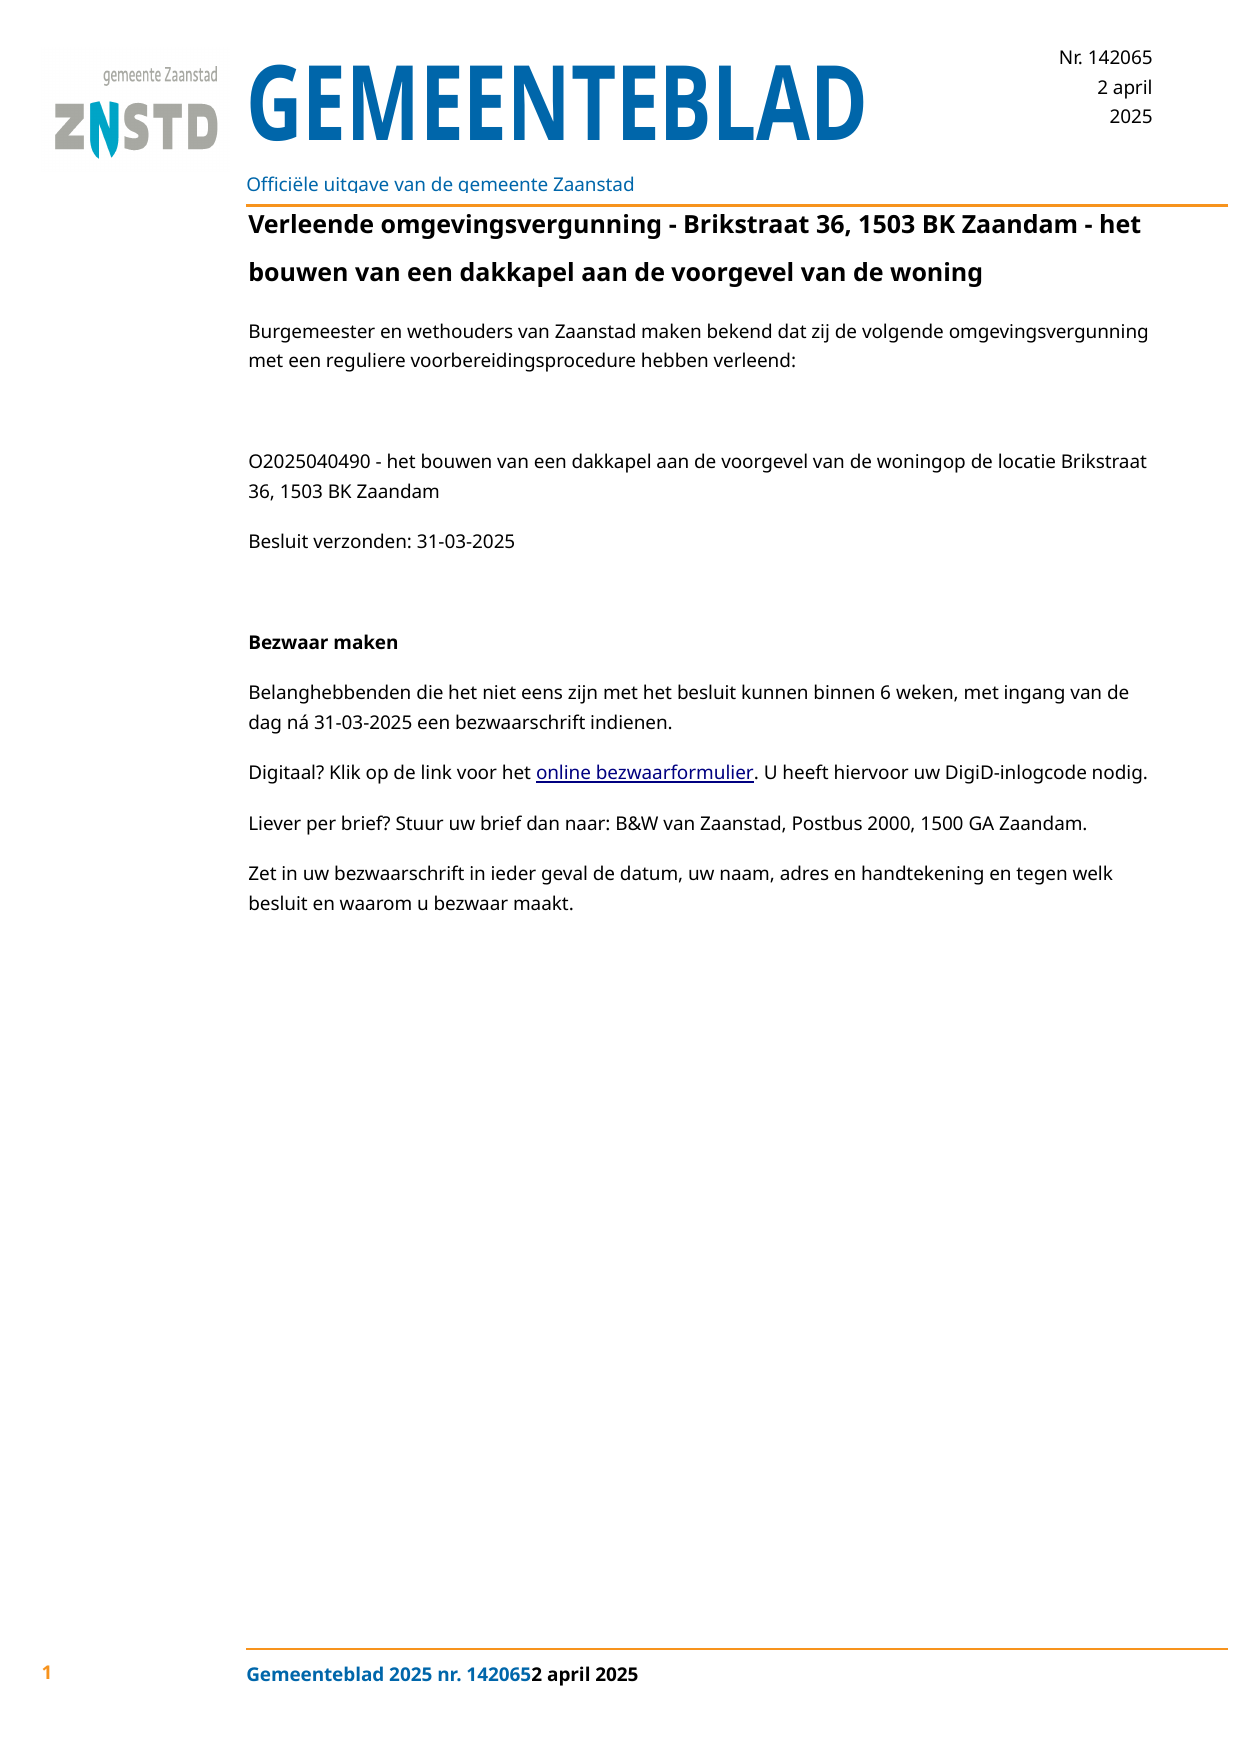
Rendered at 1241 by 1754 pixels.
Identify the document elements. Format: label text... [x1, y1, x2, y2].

text Liever per brief? Stuur uw brief dan naar: B&W van Zaanstad, Postbus 2000, 1500 GA Zaandam. [248, 810, 1152, 836]
text Burgemeester en wethouders van Zaanstad maken bekend dat zij de volgende omgevingsvergunning met een reguliere voorbereidingsprocedure hebben verleend: [248, 318, 1152, 373]
text O2025040490 - het bouwen van een dakkapel aan de voorgevel van de woningop de locatie Brikstraat 36, 1503 BK Zaandam [248, 448, 1152, 504]
text Zet in uw bezwaarschrift in ieder geval de datum, uw naam, adres en handtekening en tegen welk besluit en waarom u bezwaar maakt. [248, 860, 1152, 916]
text Verleende omgevingsvergunning - Brikstraat 36, 1503 BK Zaandam - het bouwen van een dakkapel aan de voorgevel van de woning [248, 207, 1152, 288]
text Belanghebbenden die het niet eens zijn met het besluit kunnen binnen 6 weken, met ingang van de dag ná 31-03-2025 een bezwaarschrift indienen. [248, 679, 1152, 735]
text Besluit verzonden: 31-03-2025 [248, 528, 1152, 554]
picture [41, 47, 231, 172]
text Bezwaar maken [248, 629, 1152, 655]
text Digitaal? Klik op de link voor het online bezwaarformulier. U heeft hiervoor uw DigiD-inlogcode nodig. [248, 759, 1152, 785]
